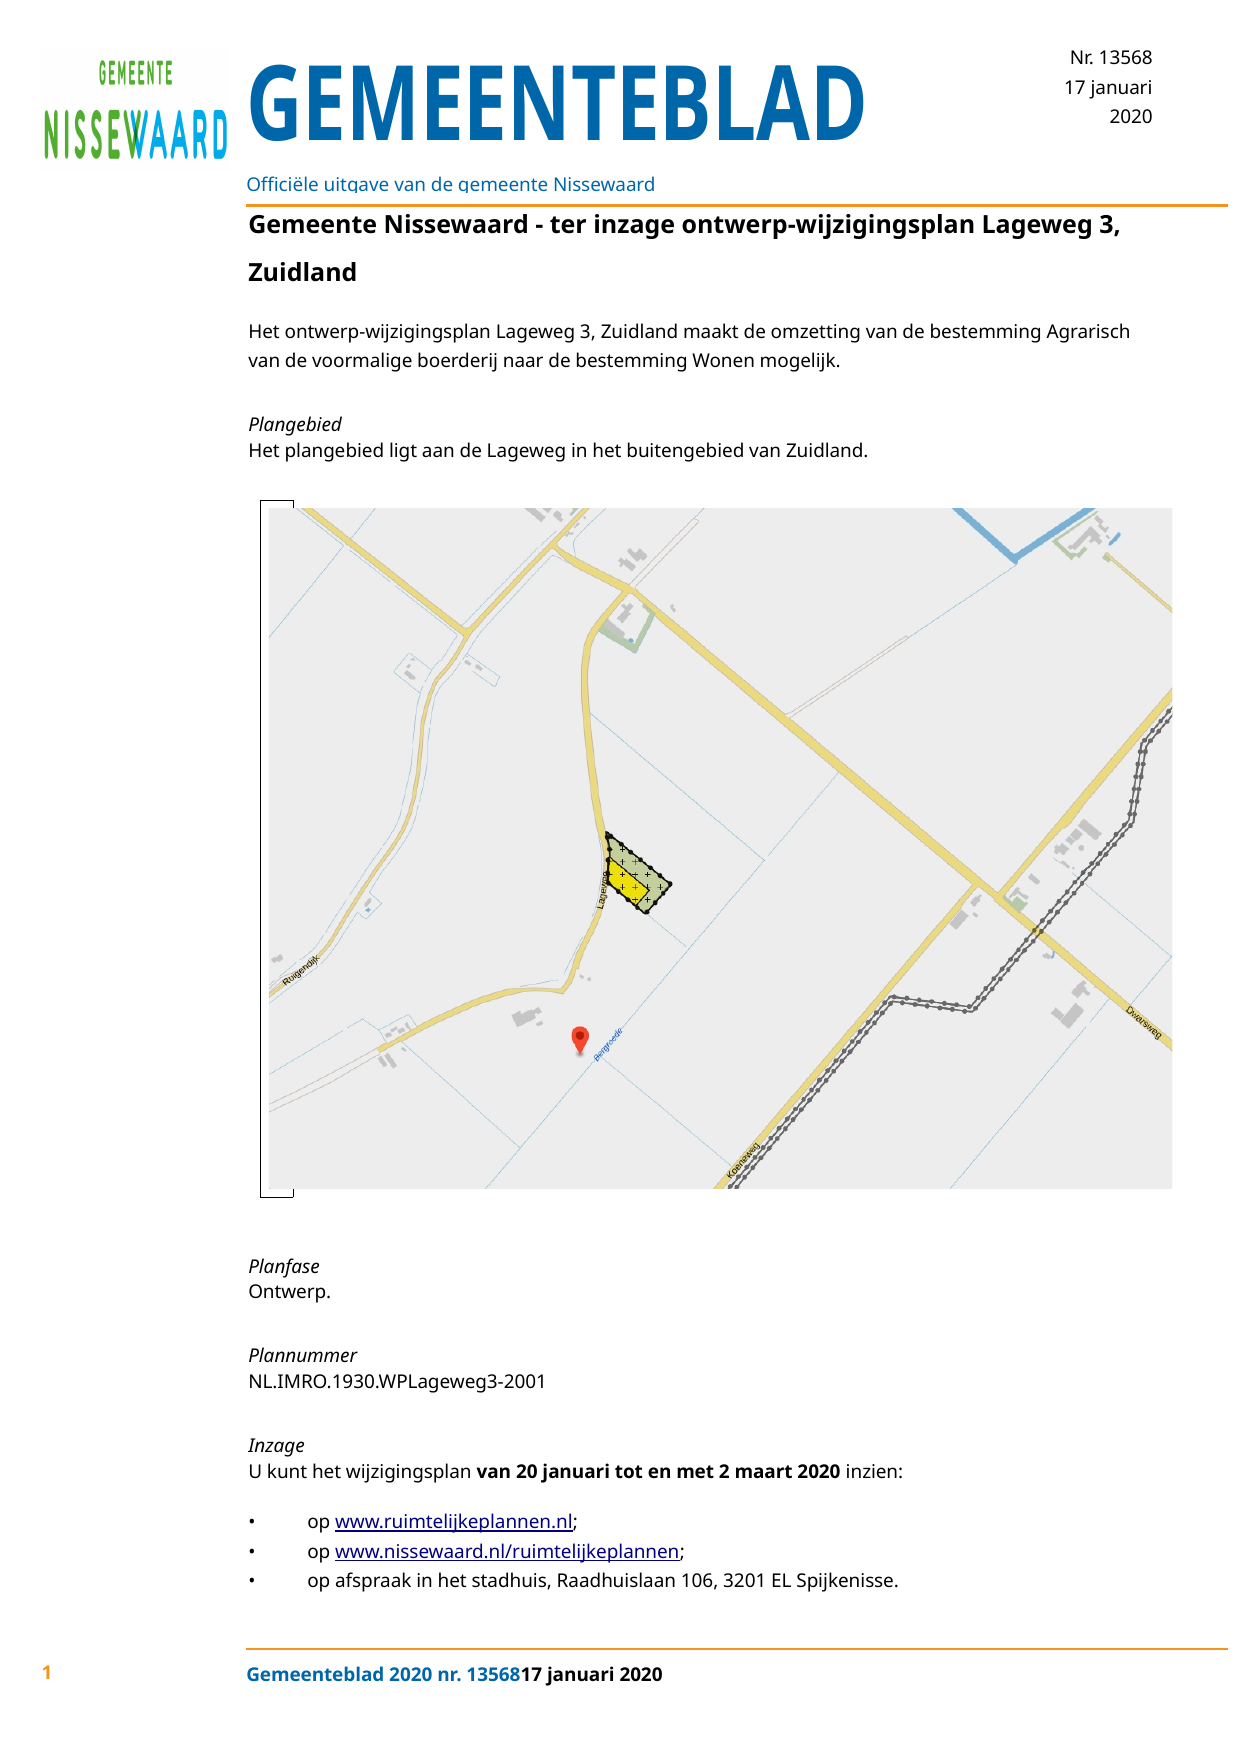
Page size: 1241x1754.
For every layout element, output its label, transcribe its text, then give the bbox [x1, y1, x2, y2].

picture [41, 47, 231, 172]
text Gemeente Nissewaard - ter inzage ontwerp-wijzigingsplan Lageweg 3, Zuidland [248, 207, 1152, 288]
text Het plangebied ligt aan de Lageweg in het buitengebied van Zuidland. [248, 437, 1152, 463]
text Planfase [248, 1253, 1152, 1278]
list op afspraak in het stadhuis, Raadhuislaan 106, 3201 EL Spijkenisse. [248, 1567, 1152, 1593]
picture [268, 508, 1173, 1189]
text Het ontwerp-wijzigingsplan Lageweg 3, Zuidland maakt de omzetting van de bestemming Agrarisch van de voormalige boerderij naar de bestemming Wonen mogelijk. [248, 318, 1152, 373]
text NL.IMRO.1930.WPLageweg3-2001 [248, 1368, 1152, 1394]
text Inzage [248, 1432, 1152, 1458]
text U kunt het wijzigingsplan van 20 januari tot en met 2 maart 2020 inzien: [248, 1458, 1152, 1484]
text Ontwerp. [248, 1278, 1152, 1304]
list op www.ruimtelijkeplannen.nl; [248, 1508, 1152, 1534]
text Plangebied [248, 411, 1152, 437]
text Plannummer [248, 1342, 1152, 1368]
list op www.nissewaard.nl/ruimtelijkeplannen; [248, 1538, 1152, 1564]
